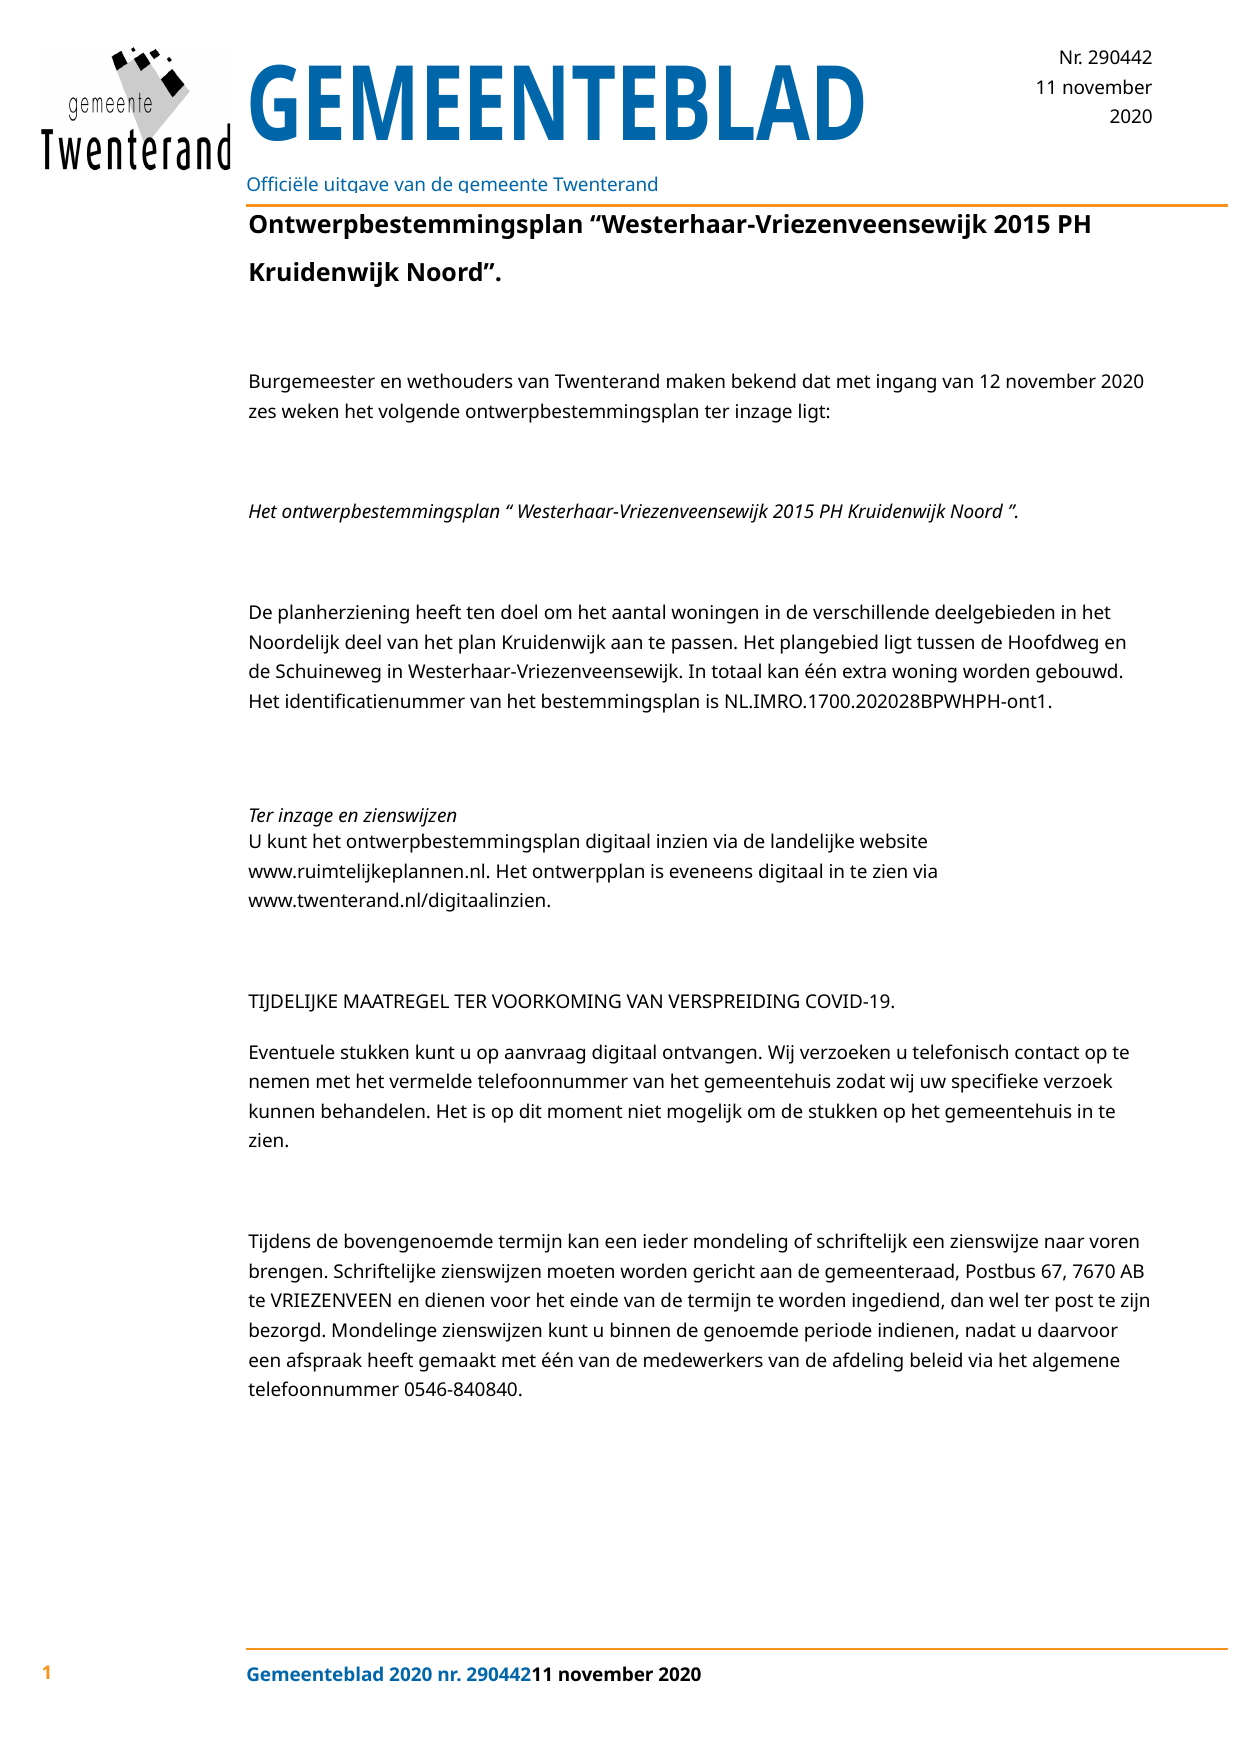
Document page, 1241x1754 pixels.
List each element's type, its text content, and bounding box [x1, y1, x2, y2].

text Ter inzage en zienswijzen [248, 803, 1152, 828]
text Tijdens de bovengenoemde termijn kan een ieder mondeling of schriftelijk een zienswijze naar voren brengen. Schriftelijke zienswijzen moeten worden gericht aan de gemeenteraad, Postbus 67, 7670 AB te VRIEZENVEEN en dienen voor het einde van de termijn te worden ingediend, dan wel ter post te zijn bezorgd. Mondelinge zienswijzen kunt u binnen de genoemde periode indienen, nadat u daarvoor een afspraak heeft gemaakt met één van de medewerkers van de afdeling beleid via het algemene telefoonnummer 0546-840840. [248, 1228, 1152, 1402]
text Het ontwerpbestemmingsplan “ Westerhaar-Vriezenveensewijk 2015 PH Kruidenwijk Noord ”. [248, 499, 1152, 524]
text Ontwerpbestemmingsplan “Westerhaar-Vriezenveensewijk 2015 PH Kruidenwijk Noord”. [248, 207, 1152, 288]
text Burgemeester en wethouders van Twenterand maken bekend dat met ingang van 12 november 2020 zes weken het volgende ontwerpbestemmingsplan ter inzage ligt: [248, 368, 1152, 424]
text Eventuele stukken kunt u op aanvraag digitaal ontvangen. Wij verzoeken u telefonisch contact op te nemen met het vermelde telefoonnummer van het gemeentehuis zodat wij uw specifieke verzoek kunnen behandelen. Het is op dit moment niet mogelijk om de stukken op het gemeentehuis in te zien. [248, 1039, 1152, 1153]
text De planherziening heeft ten doel om het aantal woningen in de verschillende deelgebieden in het Noordelijk deel van het plan Kruidenwijk aan te passen. Het plangebied ligt tussen de Hoofdweg en de Schuineweg in Westerhaar-Vriezenveensewijk. In totaal kan één extra woning worden gebouwd. Het identificatienummer van het bestemmingsplan is NL.IMRO.1700.202028BPWHPH-ont1. [248, 599, 1152, 714]
text U kunt het ontwerpbestemmingsplan digitaal inzien via de landelijke website www.ruimtelijkeplannen.nl. Het ontwerpplan is eveneens digitaal in te zien via www.twenterand.nl/digitaalinzien. [248, 828, 1152, 913]
text TIJDELIJKE MAATREGEL TER VOORKOMING VAN VERSPREIDING COVID-19. [248, 988, 1152, 1014]
picture [41, 47, 231, 172]
